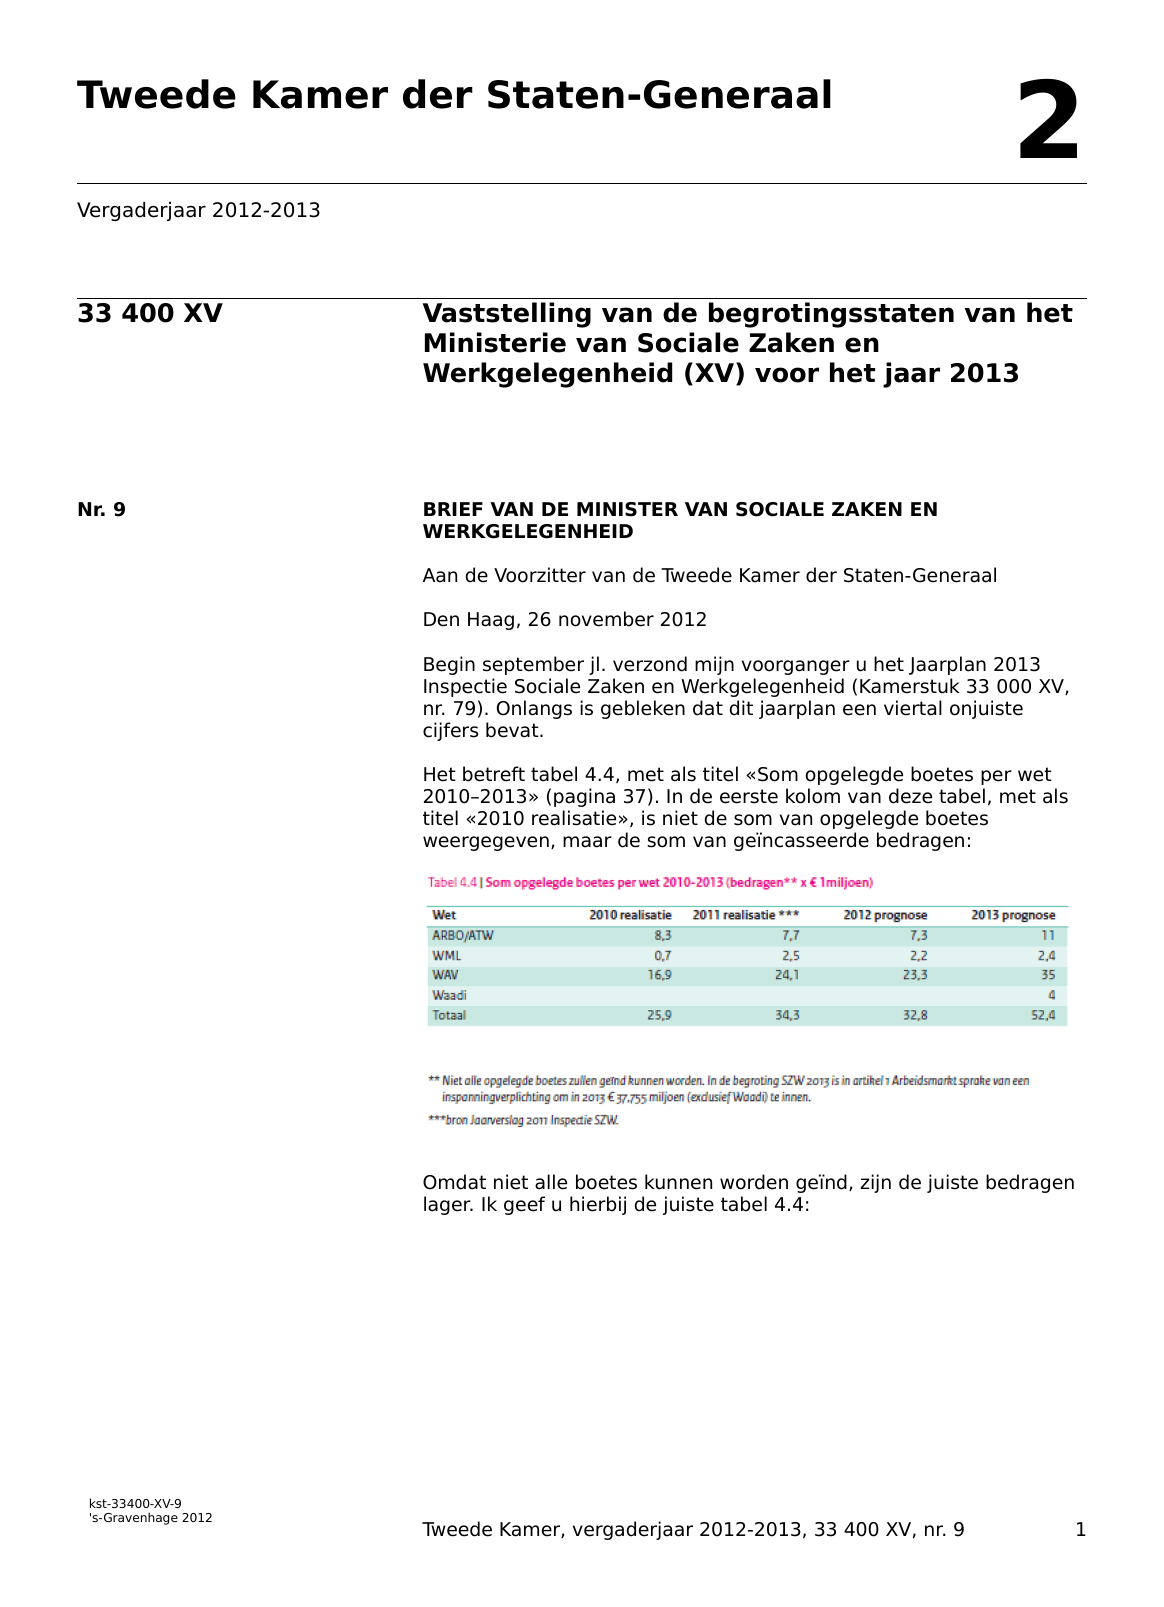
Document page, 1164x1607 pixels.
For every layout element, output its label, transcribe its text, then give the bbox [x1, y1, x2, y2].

text 's-Gravenhage 2012 [88, 1511, 323, 1525]
text Den Haag, 26 november 2012 [422, 609, 1087, 631]
table_cell Vergaderjaar 2012-2013 [77, 184, 1087, 298]
subtitle 33 400 XV Vaststelling van de begrotingsstaten van het Ministerie van Sociale Zaken en Werkgelegenheid (XV) voor het jaar 2013 [77, 299, 1087, 388]
table_header Tweede Kamer der Staten-Generaal [77, 59, 886, 183]
table_header 2 [886, 59, 1087, 183]
picture [422, 873, 1072, 1128]
text Het betreft tabel 4.4, met als titel «Som opgelegde boetes per wet 2010–2013» (pagina 37). In de eerste kolom van deze tabel, met als titel «2010 realisatie», is niet de som van opgelegde boetes weergegeven, maar de som van geïncasseerde bedragen: [422, 764, 1087, 852]
subtitle Nr. 9 BRIEF VAN DE MINISTER VAN SOCIALE ZAKEN EN WERKGELEGENHEID [77, 499, 1087, 543]
text Aan de Voorzitter van de Tweede Kamer der Staten-Generaal [422, 565, 1087, 587]
text Omdat niet alle boetes kunnen worden geïnd, zijn de juiste bedragen lager. Ik geef u hierbij de juiste tabel 4.4: [422, 1172, 1087, 1216]
text Begin september jl. verzond mijn voorganger u het Jaarplan 2013 Inspectie Sociale Zaken en Werkgelegenheid (Kamerstuk 33 000 XV, nr. 79). Onlangs is gebleken dat dit jaarplan een viertal onjuiste cijfers bevat. [422, 653, 1087, 741]
text kst-33400-XV-9 [88, 1497, 323, 1511]
